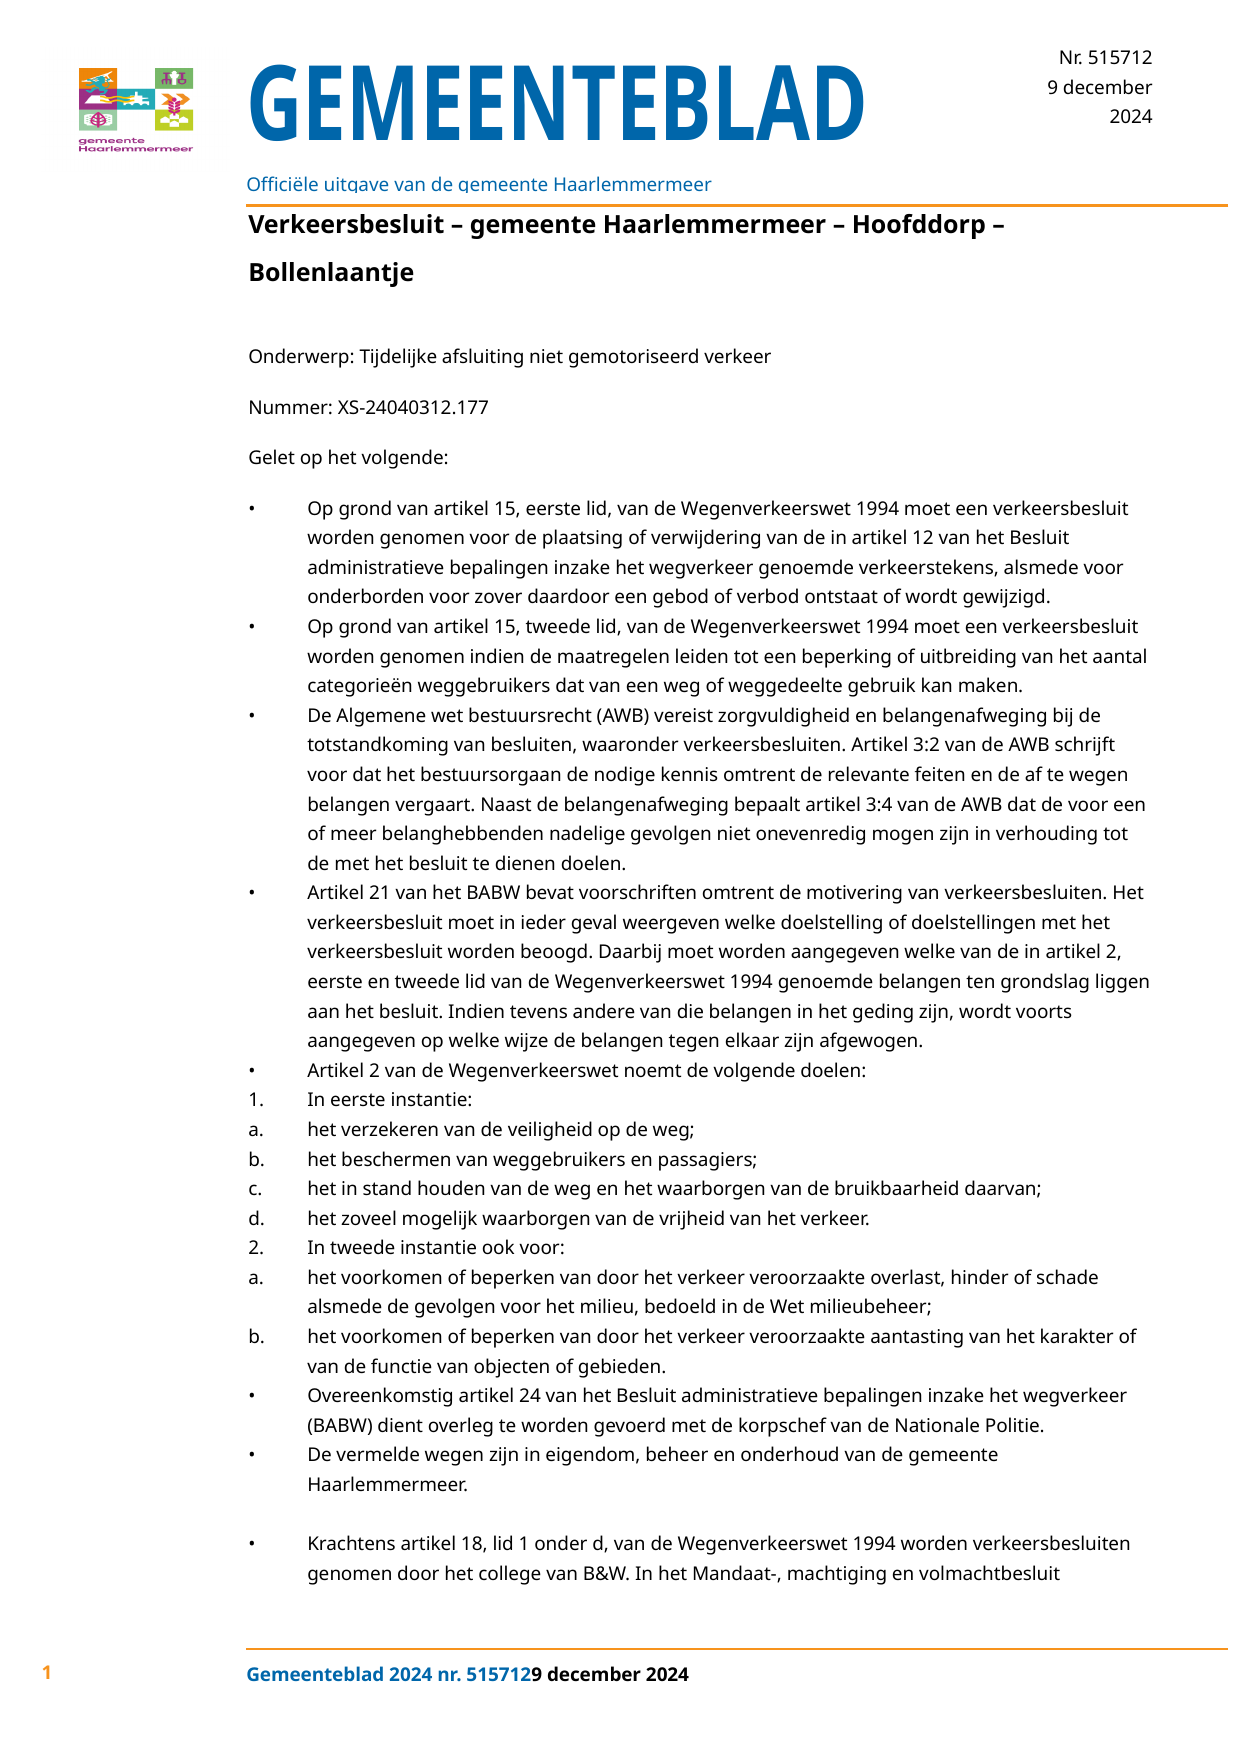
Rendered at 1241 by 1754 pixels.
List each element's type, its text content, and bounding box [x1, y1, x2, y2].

list In tweede instantie ook voor: [248, 1234, 1152, 1260]
list het in stand houden van de weg en het waarborgen van de bruikbaarheid daarvan; [248, 1175, 1152, 1201]
list het voorkomen of beperken van door het verkeer veroorzaakte aantasting van het karakter of van de functie van objecten of gebieden. [248, 1323, 1152, 1378]
text Onderwerp: Tijdelijke afsluiting niet gemotoriseerd verkeer [248, 344, 1152, 369]
list het zoveel mogelijk waarborgen van de vrijheid van het verkeer. [248, 1205, 1152, 1231]
list Artikel 21 van het BABW bevat voorschriften omtrent de motivering van verkeersbesluiten. Het verkeersbesluit moet in ieder geval weergeven welke doelstelling of doelstellingen met het verkeersbesluit worden beoogd. Daarbij moet worden aangegeven welke van de in artikel 2, eerste en tweede lid van de Wegenverkeerswet 1994 genoemde belangen ten grondslag liggen aan het besluit. Indien tevens andere van die belangen in het geding zijn, wordt voorts aangegeven op welke wijze de belangen tegen elkaar zijn afgewogen. [248, 879, 1152, 1053]
picture [41, 47, 231, 172]
list De vermelde wegen zijn in eigendom, beheer en onderhoud van de gemeente Haarlemmermeer. [248, 1442, 1152, 1497]
text Nummer: XS-24040312.177 [248, 394, 1152, 420]
list het verzekeren van de veiligheid op de weg; [248, 1116, 1152, 1142]
list De Algemene wet bestuursrecht (AWB) vereist zorgvuldigheid en belangenafweging bij de totstandkoming van besluiten, waaronder verkeersbesluiten. Artikel 3:2 van de AWB schrijft voor dat het bestuursorgaan de nodige kennis omtrent de relevante feiten en de af te wegen belangen vergaart. Naast de belangenafweging bepaalt artikel 3:4 van de AWB dat de voor een of meer belanghebbenden nadelige gevolgen niet onevenredig mogen zijn in verhouding tot de met het besluit te dienen doelen. [248, 702, 1152, 876]
list Op grond van artikel 15, eerste lid, van de Wegenverkeerswet 1994 moet een verkeersbesluit worden genomen voor de plaatsing of verwijdering van de in artikel 12 van het Besluit administratieve bepalingen inzake het wegverkeer genoemde verkeerstekens, alsmede voor onderborden voor zover daardoor een gebod of verbod ontstaat of wordt gewijzigd. [248, 495, 1152, 609]
list Artikel 2 van de Wegenverkeerswet noemt de volgende doelen: [248, 1057, 1152, 1083]
list Overeenkomstig artikel 24 van het Besluit administratieve bepalingen inzake het wegverkeer (BABW) dient overleg te worden gevoerd met de korpschef van de Nationale Politie. [248, 1382, 1152, 1438]
list het voorkomen of beperken van door het verkeer veroorzaakte overlast, hinder of schade alsmede de gevolgen voor het milieu, bedoeld in de Wet milieubeheer; [248, 1264, 1152, 1319]
text Verkeersbesluit – gemeente Haarlemmermeer – Hoofddorp – Bollenlaantje [248, 207, 1152, 288]
list In eerste instantie: [248, 1087, 1152, 1112]
list het beschermen van weggebruikers en passagiers; [248, 1146, 1152, 1171]
list Op grond van artikel 15, tweede lid, van de Wegenverkeerswet 1994 moet een verkeersbesluit worden genomen indien de maatregelen leiden tot een beperking of uitbreiding van het aantal categorieën weggebruikers dat van een weg of weggedeelte gebruik kan maken. [248, 613, 1152, 698]
list Krachtens artikel 18, lid 1 onder d, van de Wegenverkeerswet 1994 worden verkeersbesluiten genomen door het college van B&W. In het Mandaat-, machtiging en volmachtbesluit [248, 1530, 1152, 1586]
text Gelet op het volgende: [248, 444, 1152, 470]
